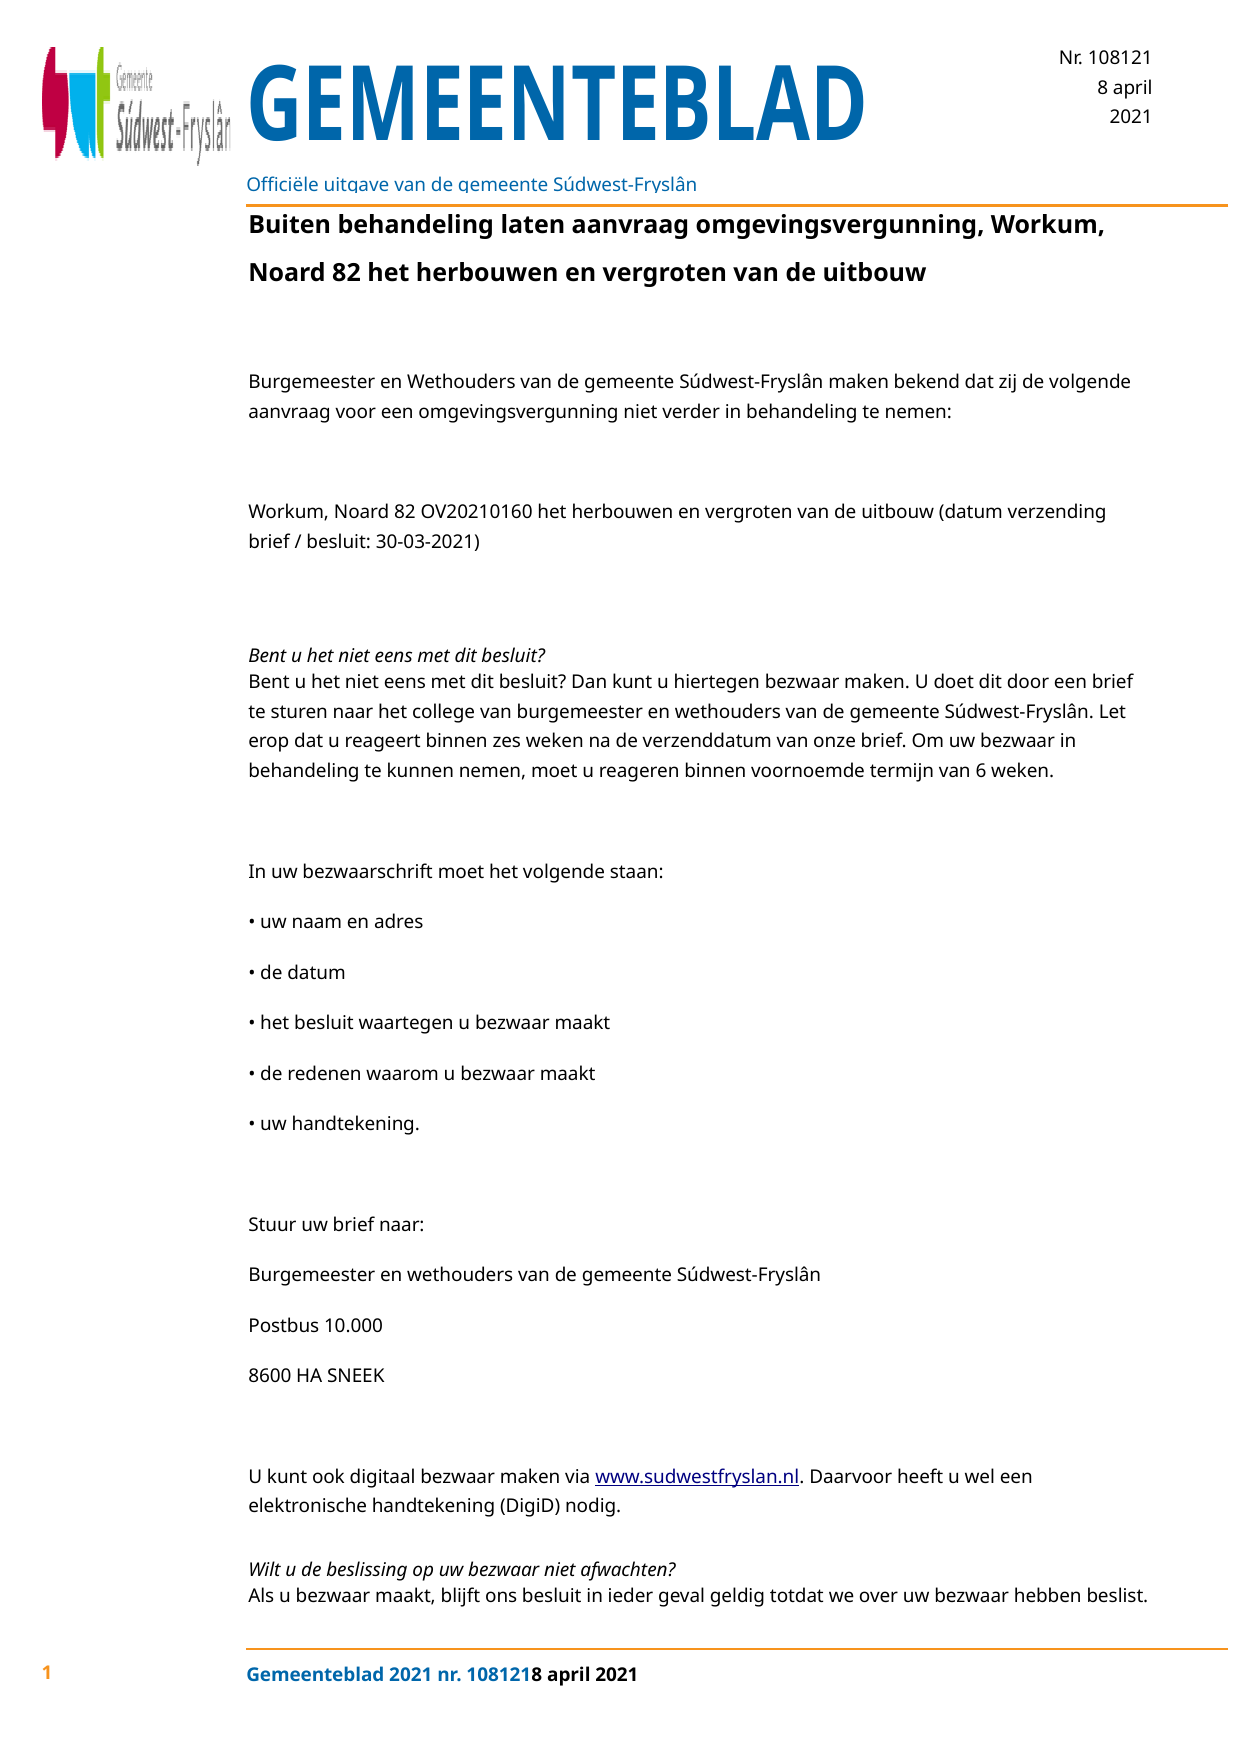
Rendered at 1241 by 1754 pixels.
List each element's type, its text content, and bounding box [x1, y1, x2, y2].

text Buiten behandeling laten aanvraag omgevingsvergunning, Workum, Noard 82 het herbouwen en vergroten van de uitbouw [248, 207, 1152, 288]
text • uw handtekening. [248, 1110, 1152, 1136]
text U kunt ook digitaal bezwaar maken via www.sudwestfryslan.nl. Daarvoor heeft u wel een elektronische handtekening (DigiD) nodig. [248, 1463, 1152, 1518]
text • de redenen waarom u bezwaar maakt [248, 1060, 1152, 1085]
text Burgemeester en Wethouders van de gemeente Súdwest-Fryslân maken bekend dat zij de volgende aanvraag voor een omgevingsvergunning niet verder in behandeling te nemen: [248, 368, 1152, 424]
text Als u bezwaar maakt, blijft ons besluit in ieder geval geldig totdat we over uw bezwaar hebben beslist. [248, 1582, 1152, 1608]
text Workum, Noard 82 OV20210160 het herbouwen en vergroten van de uitbouw (datum verzending brief / besluit: 30-03-2021) [248, 499, 1152, 554]
text Burgemeester en wethouders van de gemeente Súdwest-Fryslân [248, 1261, 1152, 1287]
picture [41, 47, 231, 172]
text In uw bezwaarschrift moet het volgende staan: [248, 858, 1152, 884]
text • de datum [248, 959, 1152, 984]
text Bent u het niet eens met dit besluit? [248, 643, 1152, 668]
text Wilt u de beslissing op uw bezwaar niet afwachten? [248, 1557, 1152, 1582]
text • uw naam en adres [248, 908, 1152, 934]
text 8600 HA SNEEK [248, 1362, 1152, 1388]
text • het besluit waartegen u bezwaar maakt [248, 1009, 1152, 1035]
text Bent u het niet eens met dit besluit? Dan kunt u hiertegen bezwaar maken. U doet dit door een brief te sturen naar het college van burgemeester en wethouders van de gemeente Súdwest-Fryslân. Let erop dat u reageert binnen zes weken na de verzenddatum van onze brief. Om uw bezwaar in behandeling te kunnen nemen, moet u reageren binnen voornoemde termijn van 6 weken. [248, 668, 1152, 783]
text Stuur uw brief naar: [248, 1211, 1152, 1237]
text Postbus 10.000 [248, 1312, 1152, 1337]
